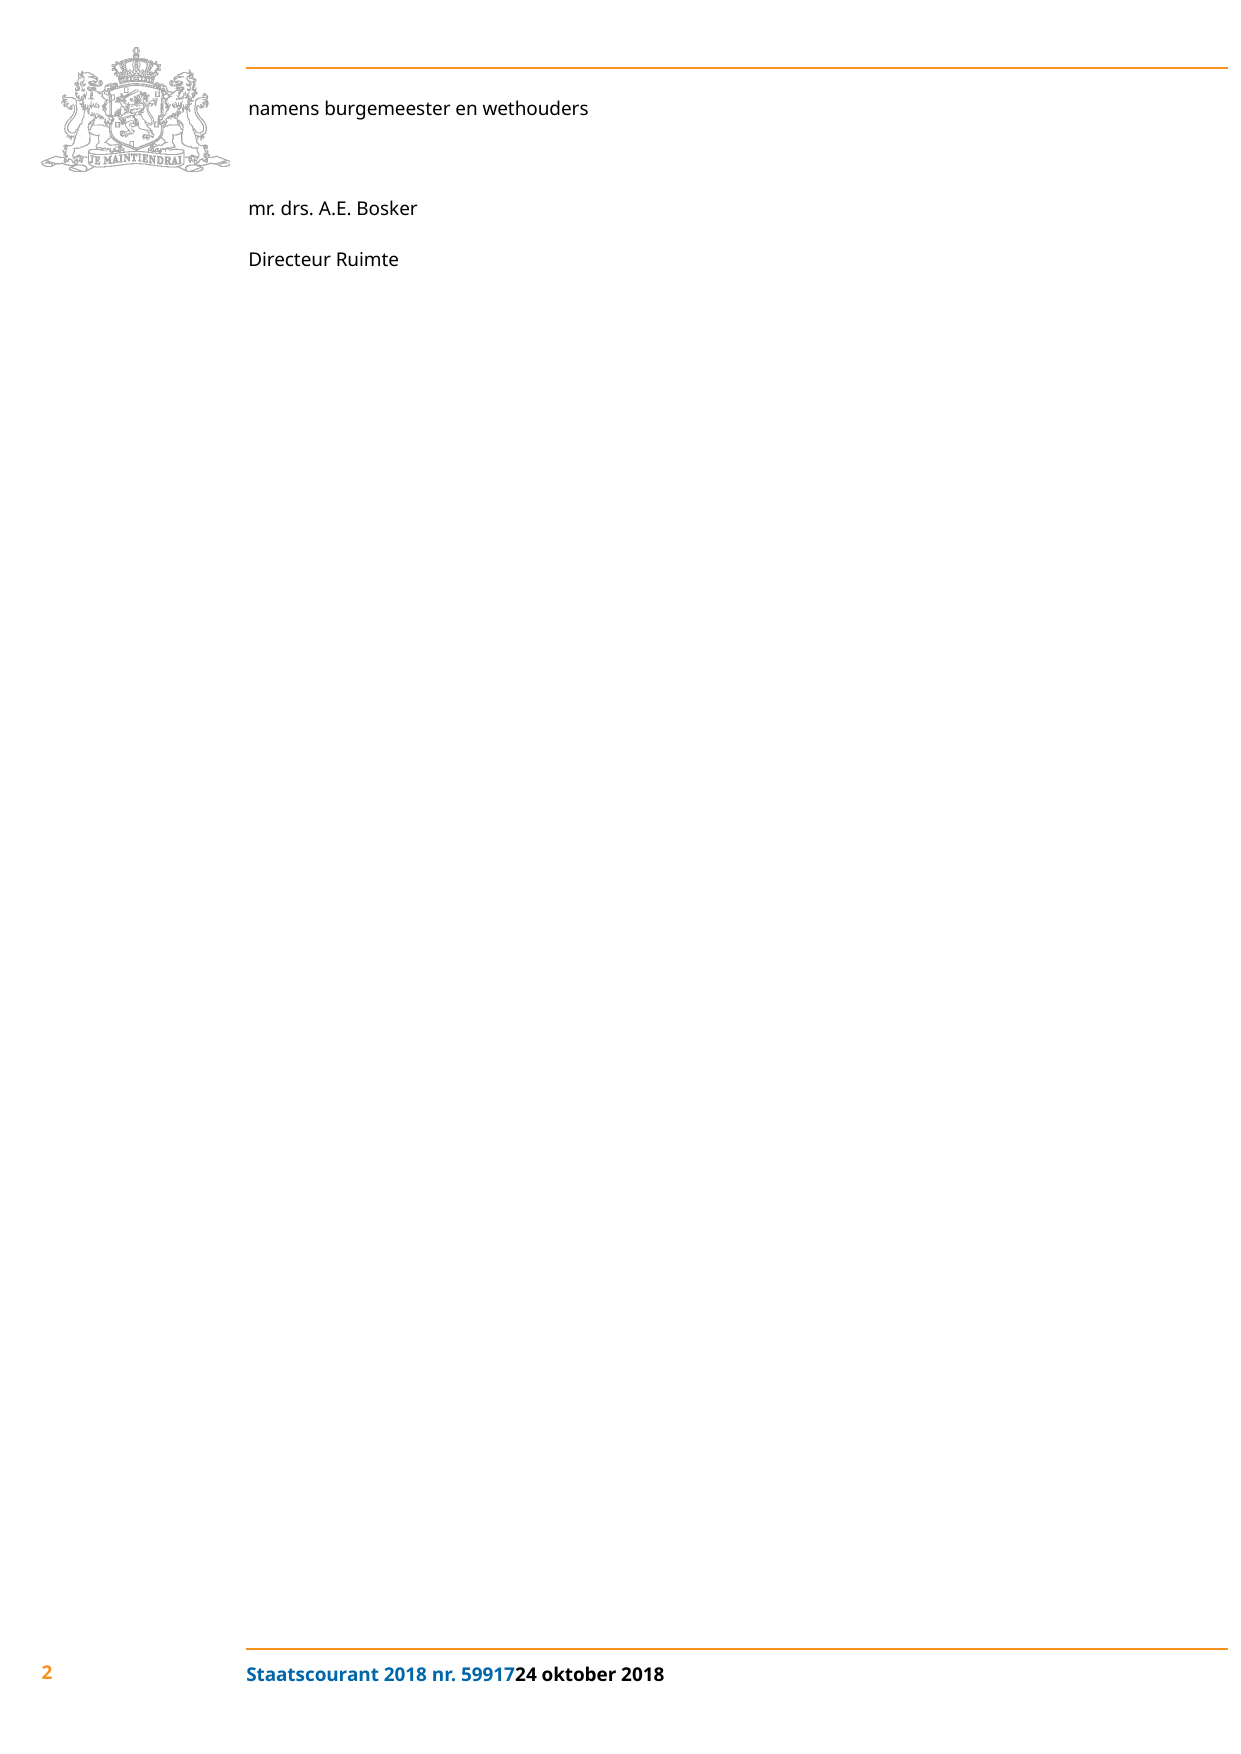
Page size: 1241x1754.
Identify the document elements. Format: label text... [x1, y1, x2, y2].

text mr. drs. A.E. Bosker [248, 196, 1152, 221]
text namens burgemeester en wethouders [248, 95, 1152, 121]
text Directeur Ruimte [248, 246, 1152, 272]
picture [41, 47, 231, 172]
